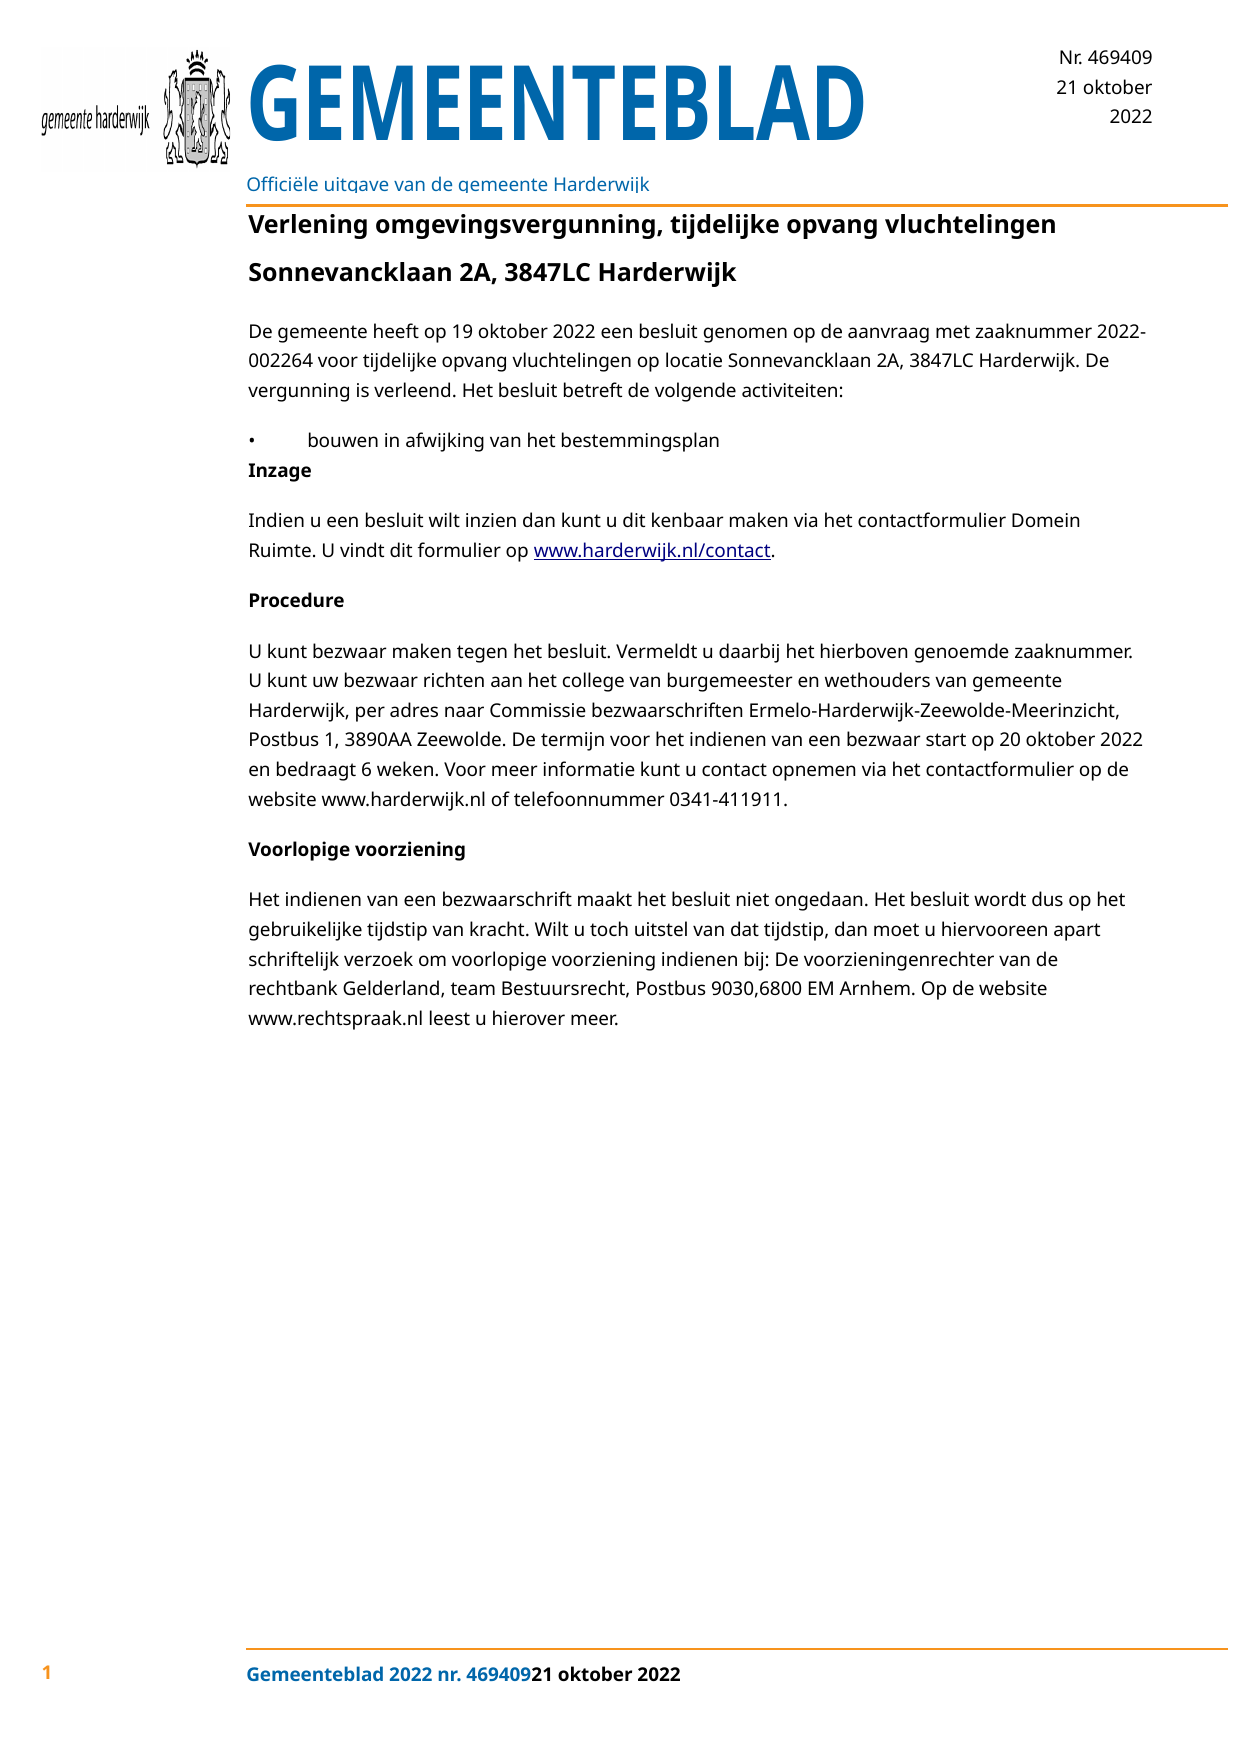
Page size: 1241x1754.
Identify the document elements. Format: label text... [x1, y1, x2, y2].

text Inzage [248, 457, 1152, 483]
text Procedure [248, 587, 1152, 613]
text Het indienen van een bezwaarschrift maakt het besluit niet ongedaan. Het besluit wordt dus op het gebruikelijke tijdstip van kracht. Wilt u toch uitstel van dat tijdstip, dan moet u hiervooreen apart schriftelijk verzoek om voorlopige voorziening indienen bij: De voorzieningenrechter van de rechtbank Gelderland, team Bestuursrecht, Postbus 9030,6800 EM Arnhem. Op de website www.rechtspraak.nl leest u hierover meer. [248, 887, 1152, 1031]
text Indien u een besluit wilt inzien dan kunt u dit kenbaar maken via het contactformulier Domein Ruimte. U vindt dit formulier op www.harderwijk.nl/contact. [248, 507, 1152, 563]
text De gemeente heeft op 19 oktober 2022 een besluit genomen op de aanvraag met zaaknummer 2022-002264 voor tijdelijke opvang vluchtelingen op locatie Sonnevancklaan 2A, 3847LC Harderwijk. De vergunning is verleend. Het besluit betreft de volgende activiteiten: [248, 318, 1152, 403]
text U kunt bezwaar maken tegen het besluit. Vermeldt u daarbij het hierboven genoemde zaaknummer. U kunt uw bezwaar richten aan het college van burgemeester en wethouders van gemeente Harderwijk, per adres naar Commissie bezwaarschriften Ermelo-Harderwijk-Zeewolde-Meerinzicht, Postbus 1, 3890AA Zeewolde. De termijn voor het indienen van een bezwaar start op 20 oktober 2022 en bedraagt 6 weken. Voor meer informatie kunt u contact opnemen via het contactformulier op de website www.harderwijk.nl of telefoonnummer 0341-411911. [248, 638, 1152, 812]
text Verlening omgevingsvergunning, tijdelijke opvang vluchtelingen Sonnevancklaan 2A, 3847LC Harderwijk [248, 207, 1152, 288]
list bouwen in afwijking van het bestemmingsplan [248, 427, 1152, 453]
text Voorlopige voorziening [248, 836, 1152, 862]
picture [41, 47, 231, 172]
